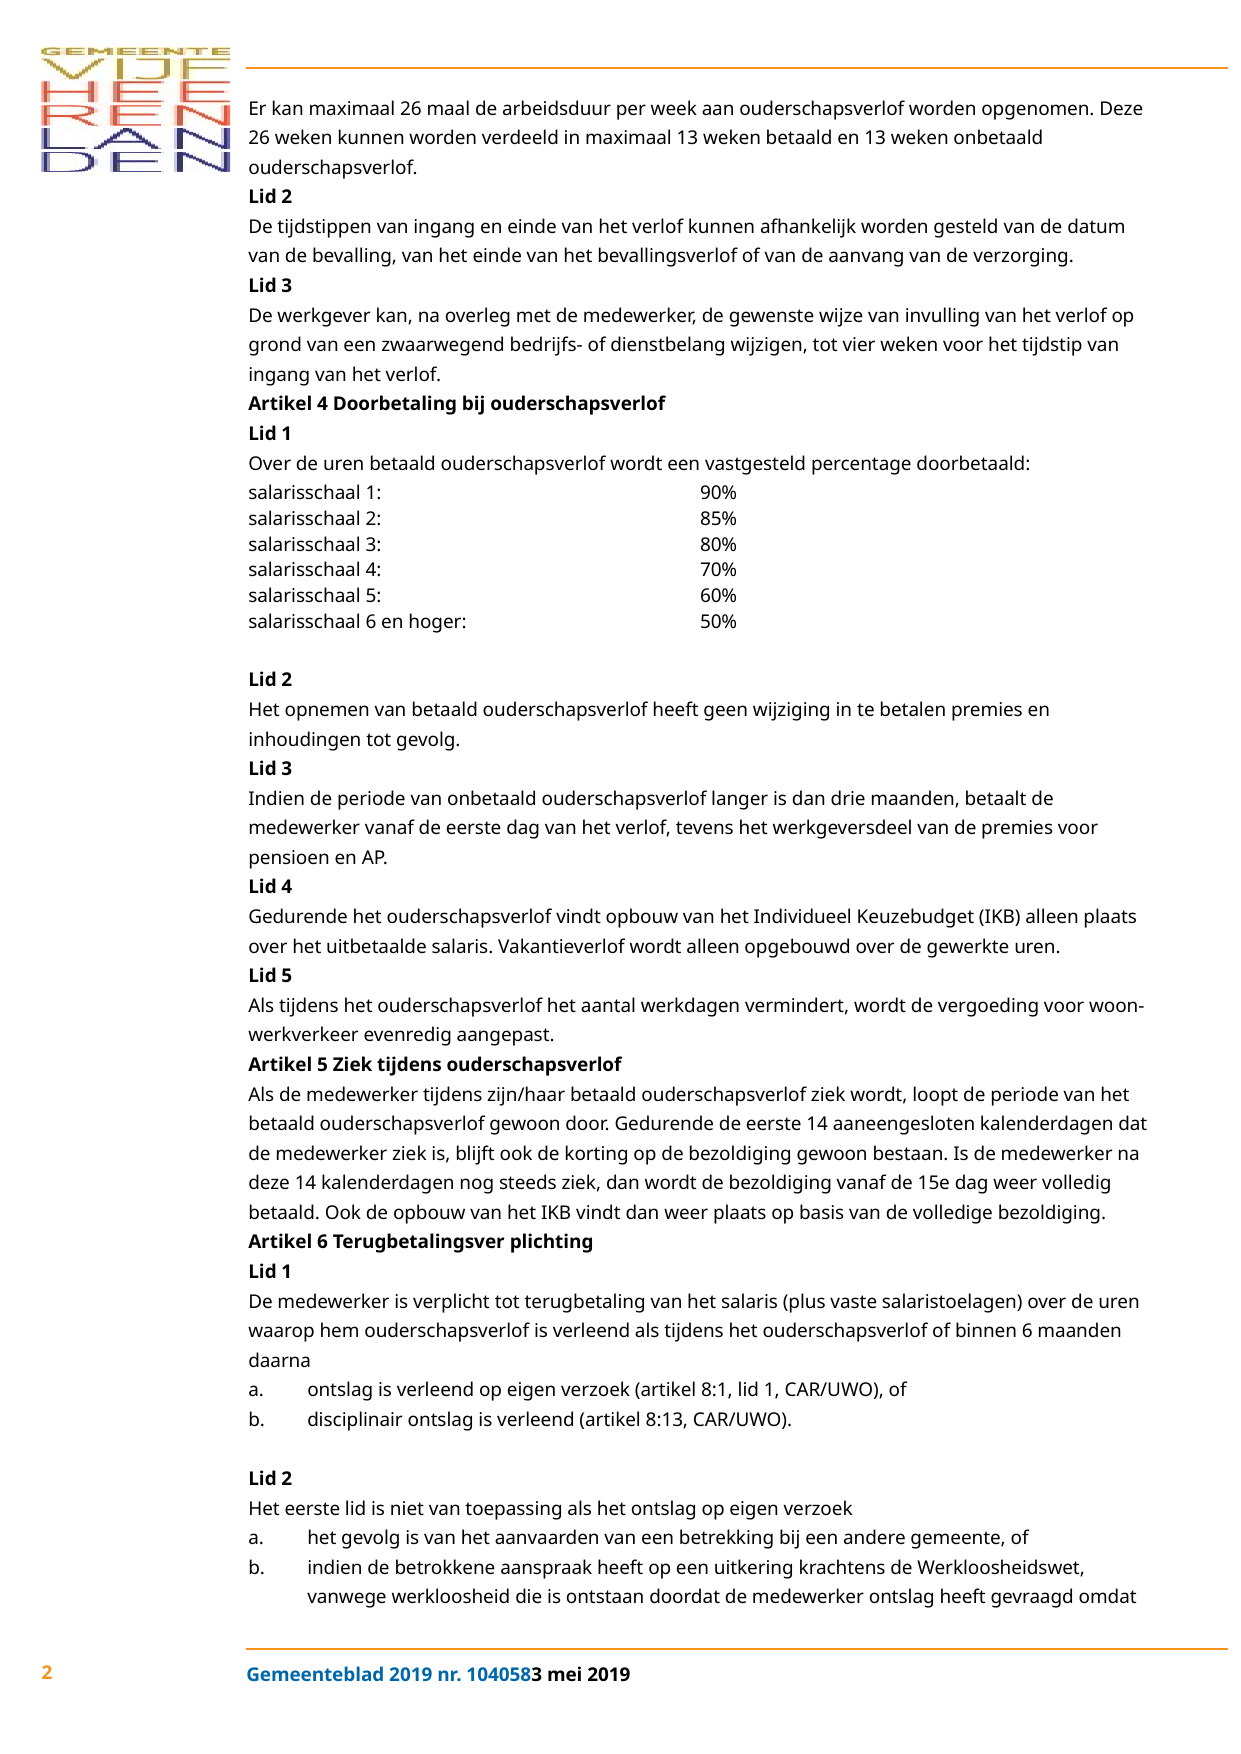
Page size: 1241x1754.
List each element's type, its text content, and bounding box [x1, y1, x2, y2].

text Lid 2 [248, 667, 1152, 692]
table_header 90% [700, 480, 1152, 505]
text De medewerker is verplicht tot terugbetaling van het salaris (plus vaste salaristoelagen) over de uren waarop hem ouderschapsverlof is verleend als tijdens het ouderschapsverlof of binnen 6 maanden daarna [248, 1288, 1152, 1373]
text Het eerste lid is niet van toepassing als het ontslag op eigen verzoek [248, 1495, 1152, 1521]
table_cell salarisschaal 5: [248, 583, 700, 608]
text De tijdstippen van ingang en einde van het verlof kunnen afhankelijk worden gesteld van de datum van de bevalling, van het einde van het bevallingsverlof of van de aanvang van de verzorging. [248, 213, 1152, 268]
text Als de medewerker tijdens zijn/haar betaald ouderschapsverlof ziek wordt, loopt de periode van het betaald ouderschapsverlof gewoon door. Gedurende de eerste 14 aaneengesloten kalenderdagen dat de medewerker ziek is, blijft ook de korting op de bezoldiging gewoon bestaan. Is de medewerker na deze 14 kalenderdagen nog steeds ziek, dan wordt de bezoldiging vanaf de 15e dag weer volledig betaald. Ook de opbouw van het IKB vindt dan weer plaats op basis van de volledige bezoldiging. [248, 1081, 1152, 1225]
text Gedurende het ouderschapsverlof vindt opbouw van het Individueel Keuzebudget (IKB) alleen plaats over het uitbetaalde salaris. Vakantieverlof wordt alleen opgebouwd over de gewerkte uren. [248, 903, 1152, 959]
table_cell 80% [700, 531, 1152, 557]
text Als tijdens het ouderschapsverlof het aantal werkdagen vermindert, wordt de vergoeding voor woon-werkverkeer evenredig aangepast. [248, 992, 1152, 1047]
text Er kan maximaal 26 maal de arbeidsduur per week aan ouderschapsverlof worden opgenomen. Deze 26 weken kunnen worden verdeeld in maximaal 13 weken betaald en 13 weken onbetaald ouderschapsverlof. [248, 95, 1152, 180]
text Lid 2 [248, 183, 1152, 209]
text Het opnemen van betaald ouderschapsverlof heeft geen wijziging in te betalen premies en inhoudingen tot gevolg. [248, 696, 1152, 752]
list het gevolg is van het aanvaarden van een betrekking bij een andere gemeente, of [248, 1524, 1152, 1550]
list ontslag is verleend op eigen verzoek (artikel 8:1, lid 1, CAR/UWO), of [248, 1377, 1152, 1402]
table_cell salarisschaal 4: [248, 557, 700, 582]
table_cell 60% [700, 583, 1152, 608]
text Lid 3 [248, 272, 1152, 298]
table_cell 85% [700, 505, 1152, 531]
table_cell 50% [700, 608, 1152, 634]
text Artikel 5 Ziek tijdens ouderschapsverlof [248, 1051, 1152, 1077]
list indien de betrokkene aanspraak heeft op een uitkering krachtens de Werkloosheidswet, vanwege werkloosheid die is ontstaan doordat de medewerker ontslag heeft gevraagd omdat [248, 1554, 1152, 1609]
text Artikel 4 Doorbetaling bij ouderschapsverlof [248, 391, 1152, 416]
text Lid 5 [248, 962, 1152, 988]
text Lid 1 [248, 420, 1152, 446]
picture [41, 47, 231, 172]
table_cell 70% [700, 557, 1152, 582]
text Over de uren betaald ouderschapsverlof wordt een vastgesteld percentage doorbetaald: [248, 450, 1152, 476]
list disciplinair ontslag is verleend (artikel 8:13, CAR/UWO). [248, 1406, 1152, 1432]
table_cell salarisschaal 3: [248, 531, 700, 557]
text De werkgever kan, na overleg met de medewerker, de gewenste wijze van invulling van het verlof op grond van een zwaarwegend bedrijfs- of dienstbelang wijzigen, tot vier weken voor het tijdstip van ingang van het verlof. [248, 302, 1152, 387]
text Lid 4 [248, 874, 1152, 899]
table_cell salarisschaal 6 en hoger: [248, 608, 700, 634]
text Lid 3 [248, 755, 1152, 781]
text Indien de periode van onbetaald ouderschapsverlof langer is dan drie maanden, betaalt de medewerker vanaf de eerste dag van het verlof, tevens het werkgeversdeel van de premies voor pensioen en AP. [248, 785, 1152, 870]
text Lid 2 [248, 1465, 1152, 1491]
table_cell salarisschaal 2: [248, 505, 700, 531]
text Artikel 6 Terugbetalingsver plichting [248, 1229, 1152, 1254]
table_header salarisschaal 1: [248, 480, 700, 505]
text Lid 1 [248, 1258, 1152, 1284]
